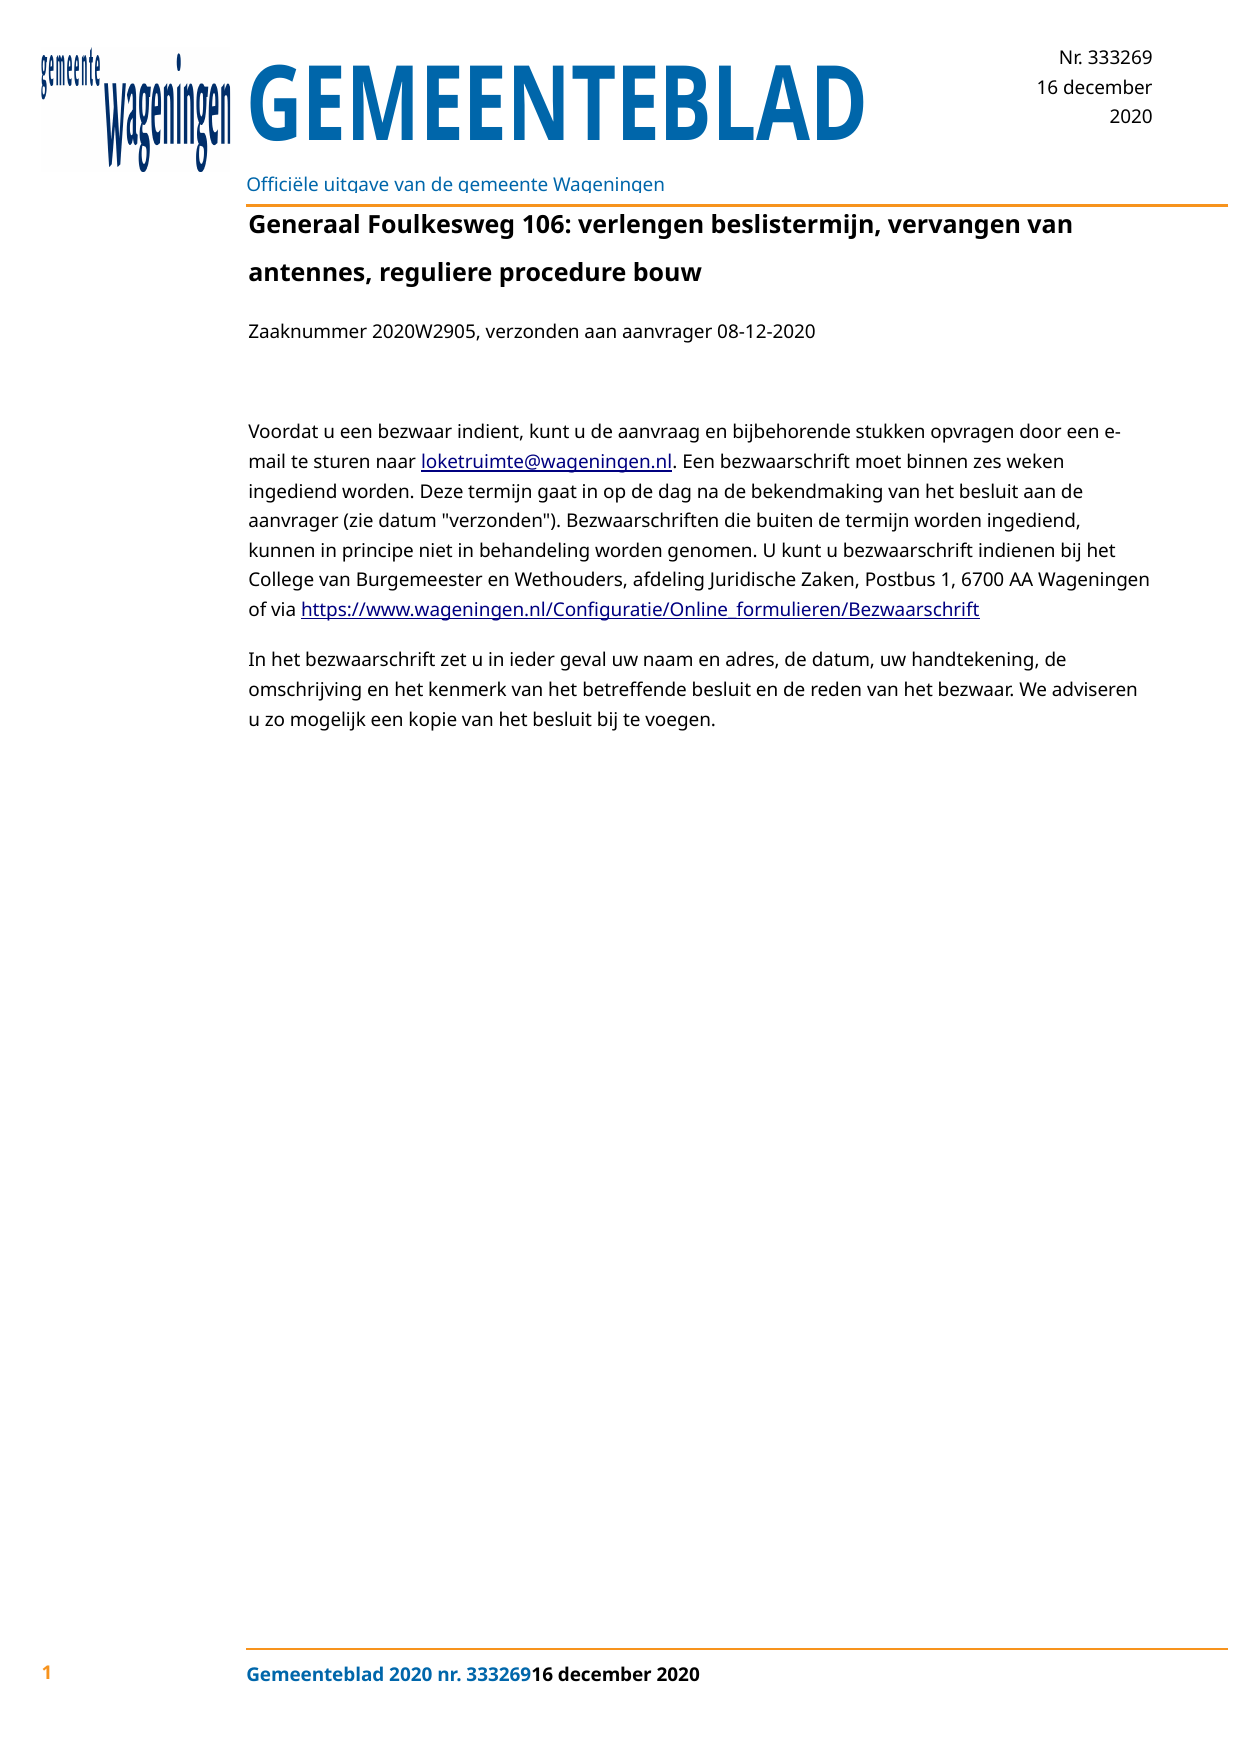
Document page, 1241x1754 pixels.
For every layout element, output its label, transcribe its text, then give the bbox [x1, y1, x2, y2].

text In het bezwaarschrift zet u in ieder geval uw naam en adres, de datum, uw handtekening, de omschrijving en het kenmerk van het betreffende besluit en de reden van het bezwaar. We adviseren u zo mogelijk een kopie van het besluit bij te voegen. [248, 647, 1152, 732]
text Voordat u een bezwaar indient, kunt u de aanvraag en bijbehorende stukken opvragen door een e-mail te sturen naar loketruimte@wageningen.nl. Een bezwaarschrift moet binnen zes weken ingediend worden. Deze termijn gaat in op de dag na de bekendmaking van het besluit aan de aanvrager (zie datum "verzonden"). Bezwaarschriften die buiten de termijn worden ingediend, kunnen in principe niet in behandeling worden genomen. U kunt u bezwaarschrift indienen bij het College van Burgemeester en Wethouders, afdeling Juridische Zaken, Postbus 1, 6700 AA Wageningen of via https://www.wageningen.nl/Configuratie/Online_formulieren/Bezwaarschrift [248, 419, 1152, 622]
picture [41, 47, 231, 172]
text Zaaknummer 2020W2905, verzonden aan aanvrager 08-12-2020 [248, 318, 1152, 344]
text Generaal Foulkesweg 106: verlengen beslistermijn, vervangen van antennes, reguliere procedure bouw [248, 207, 1152, 288]
